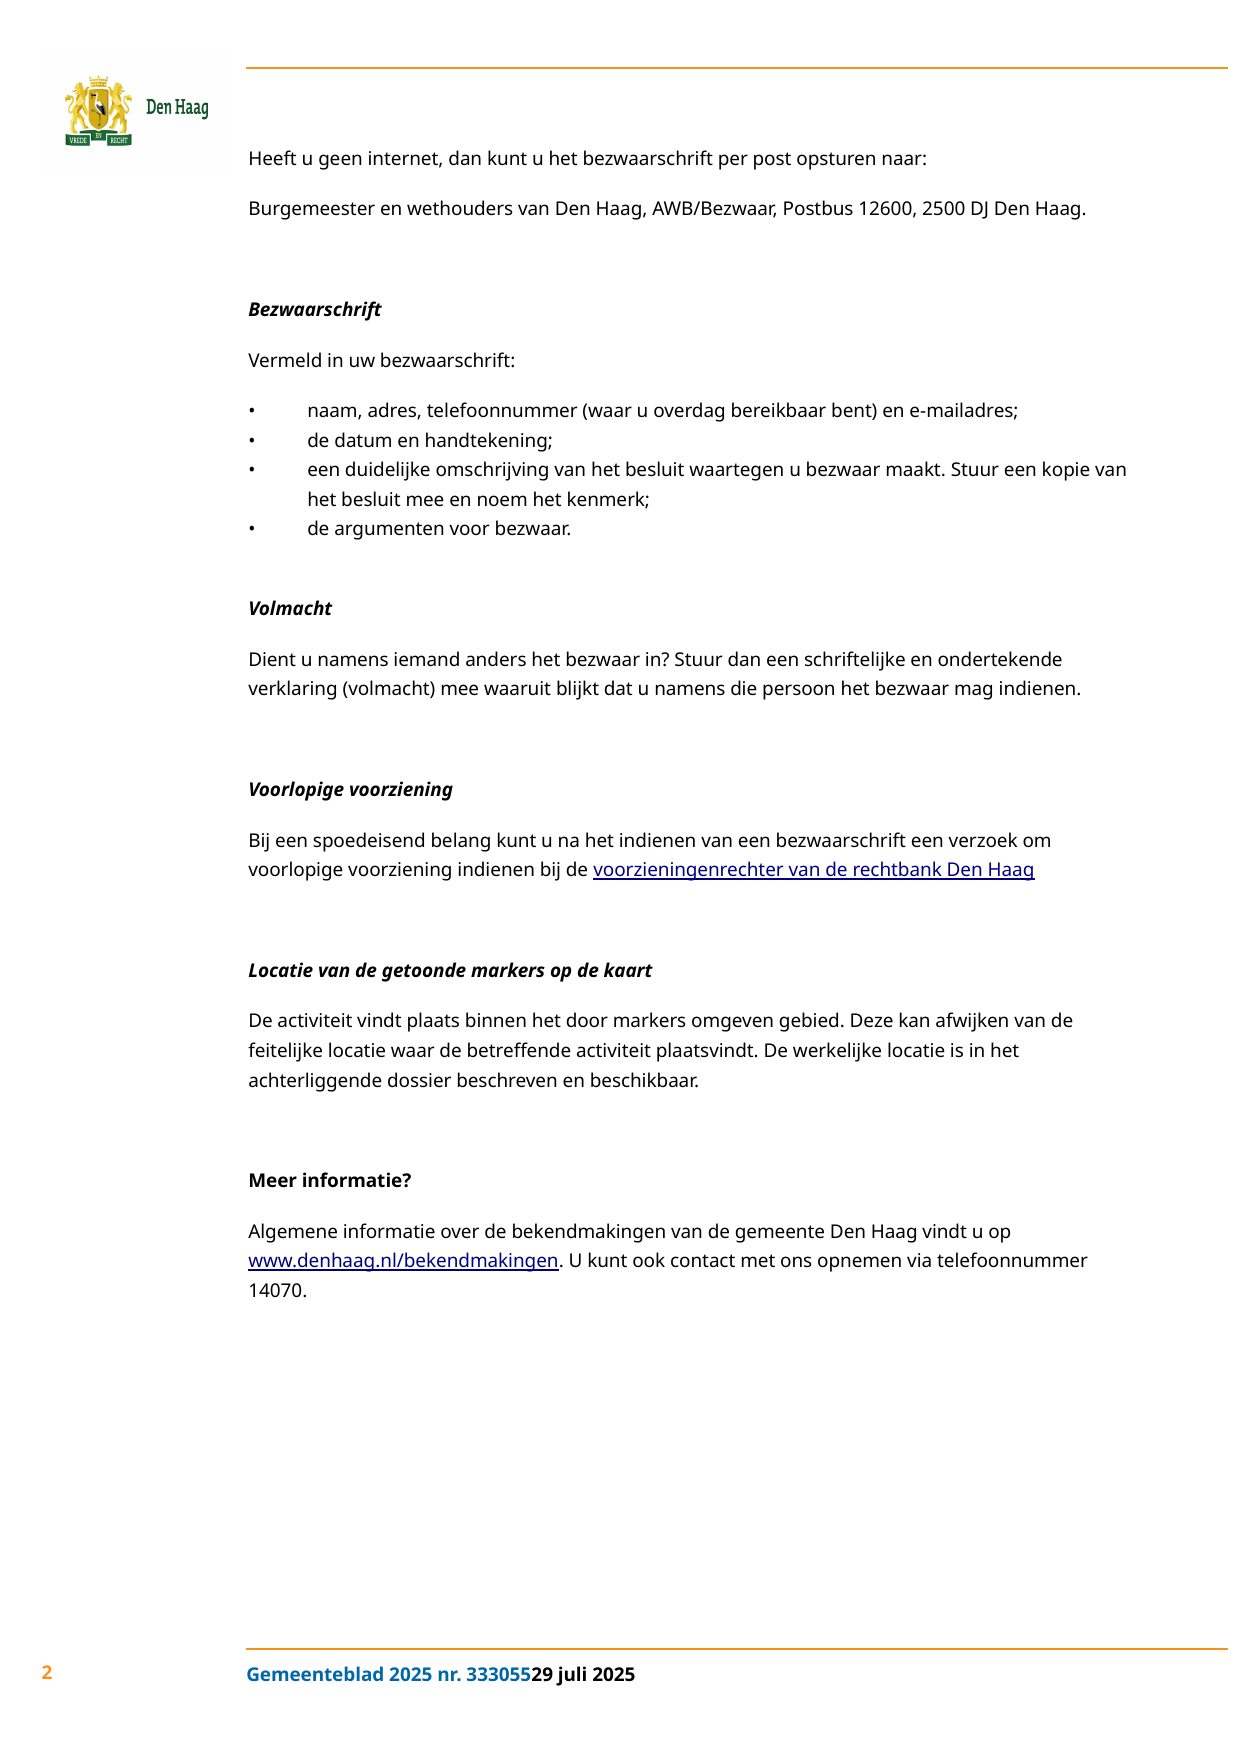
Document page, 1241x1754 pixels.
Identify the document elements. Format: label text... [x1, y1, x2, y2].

text Bezwaarschrift [248, 296, 1152, 322]
text Voorlopige voorziening [248, 776, 1152, 802]
text Locatie van de getoonde markers op de kaart [248, 957, 1152, 983]
list de datum en handtekening; [248, 427, 1152, 453]
list naam, adres, telefoonnummer (waar u overdag bereikbaar bent) en e-mailadres; [248, 397, 1152, 423]
text Dient u namens iemand anders het bezwaar in? Stuur dan een schriftelijke en ondertekende verklaring (volmacht) mee waaruit blijkt dat u namens die persoon het bezwaar mag indienen. [248, 646, 1152, 701]
list een duidelijke omschrijving van het besluit waartegen u bezwaar maakt. Stuur een kopie van het besluit mee en noem het kenmerk; [248, 456, 1152, 512]
list de argumenten voor bezwaar. [248, 516, 1152, 541]
text Burgemeester en wethouders van Den Haag, AWB/Bezwaar, Postbus 12600, 2500 DJ Den Haag. [248, 196, 1152, 221]
text Vermeld in uw bezwaarschrift: [248, 347, 1152, 373]
picture [41, 47, 231, 172]
text Volmacht [248, 596, 1152, 621]
text De activiteit vindt plaats binnen het door markers omgeven gebied. Deze kan afwijken van de feitelijke locatie waar de betreffende activiteit plaatsvindt. De werkelijke locatie is in het achterliggende dossier beschreven en beschikbaar. [248, 1008, 1152, 1093]
text Heeft u geen internet, dan kunt u het bezwaarschrift per post opsturen naar: [248, 145, 1152, 171]
text Meer informatie? [248, 1168, 1152, 1193]
text Bij een spoedeisend belang kunt u na het indienen van een bezwaarschrift een verzoek om voorlopige voorziening indienen bij de voorzieningenrechter van de rechtbank Den Haag [248, 827, 1152, 882]
text Algemene informatie over de bekendmakingen van de gemeente Den Haag vindt u op www.denhaag.nl/bekendmakingen. U kunt ook contact met ons opnemen via telefoonnummer 14070. [248, 1218, 1152, 1303]
